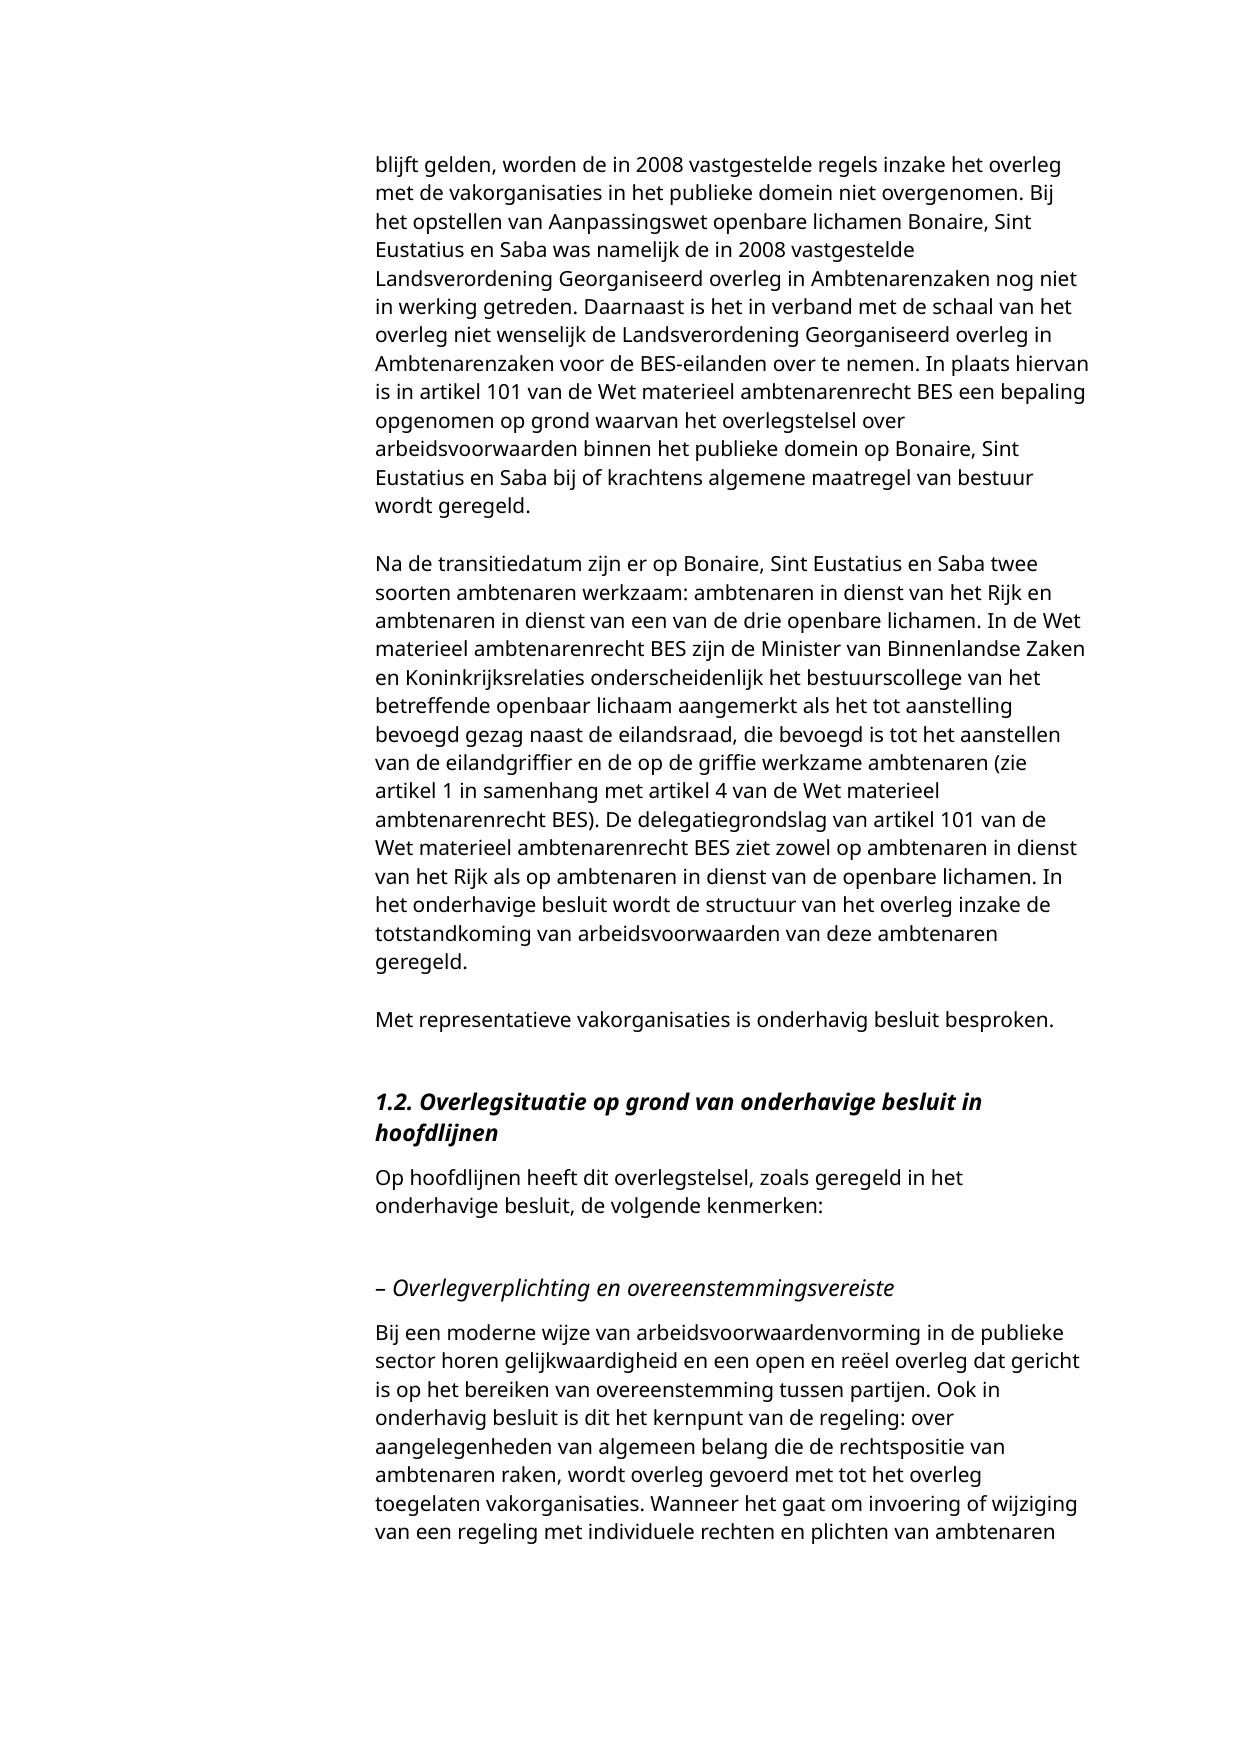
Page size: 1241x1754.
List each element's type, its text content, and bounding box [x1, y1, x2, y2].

text Bij een moderne wijze van arbeidsvoorwaardenvorming in de publieke sector horen gelijkwaardigheid en een open en reëel overleg dat gericht is op het bereiken van overeenstemming tussen partijen. Ook in onderhavig besluit is dit het kernpunt van de regeling: over aangelegenheden van algemeen belang die de rechtspositie van ambtenaren raken, wordt overleg gevoerd met tot het overleg toegelaten vakorganisaties. Wanneer het gaat om invoering of wijziging van een regeling met individuele rechten en plichten van ambtenaren [375, 1318, 1090, 1546]
text Na de transitiedatum zijn er op Bonaire, Sint Eustatius en Saba twee soorten ambtenaren werkzaam: ambtenaren in dienst van het Rijk en ambtenaren in dienst van een van de drie openbare lichamen. In de Wet materieel ambtenarenrecht BES zijn de Minister van Binnenlandse Zaken en Koninkrijksrelaties onderscheidenlijk het bestuurscollege van het betreffende openbaar lichaam aangemerkt als het tot aanstelling bevoegd gezag naast de eilandsraad, die bevoegd is tot het aanstellen van de eilandgriffier en de op de griffie werkzame ambtenaren (zie artikel 1 in samenhang met artikel 4 van de Wet materieel ambtenarenrecht BES). De delegatiegrondslag van artikel 101 van de Wet materieel ambtenarenrecht BES ziet zowel op ambtenaren in dienst van het Rijk als op ambtenaren in dienst van de openbare lichamen. In het onderhavige besluit wordt de structuur van het overleg inzake de totstandkoming van arbeidsvoorwaarden van deze ambtenaren geregeld. [375, 549, 1090, 976]
subtitle – Overlegverplichting en overeenstemmingsvereiste [375, 1272, 1090, 1303]
text blijft gelden, worden de in 2008 vastgestelde regels inzake het overleg met de vakorganisaties in het publieke domein niet overgenomen. Bij het opstellen van Aanpassingswet openbare lichamen Bonaire, Sint Eustatius en Saba was namelijk de in 2008 vastgestelde Landsverordening Georganiseerd overleg in Ambtenarenzaken nog niet in werking getreden. Daarnaast is het in verband met de schaal van het overleg niet wenselijk de Landsverordening Georganiseerd overleg in Ambtenarenzaken voor de BES-eilanden over te nemen. In plaats hiervan is in artikel 101 van de Wet materieel ambtenarenrecht BES een bepaling opgenomen op grond waarvan het overlegstelsel over arbeidsvoorwaarden binnen het publieke domein op Bonaire, Sint Eustatius en Saba bij of krachtens algemene maatregel van bestuur wordt geregeld. [375, 150, 1090, 520]
text Op hoofdlijnen heeft dit overlegstelsel, zoals geregeld in het onderhavige besluit, de volgende kenmerken: [375, 1163, 1090, 1220]
text Met representatieve vakorganisaties is onderhavig besluit besproken. [375, 1005, 1090, 1034]
subtitle 1.2. Overlegsituatie op grond van onderhavige besluit in hoofdlijnen [375, 1086, 1090, 1148]
